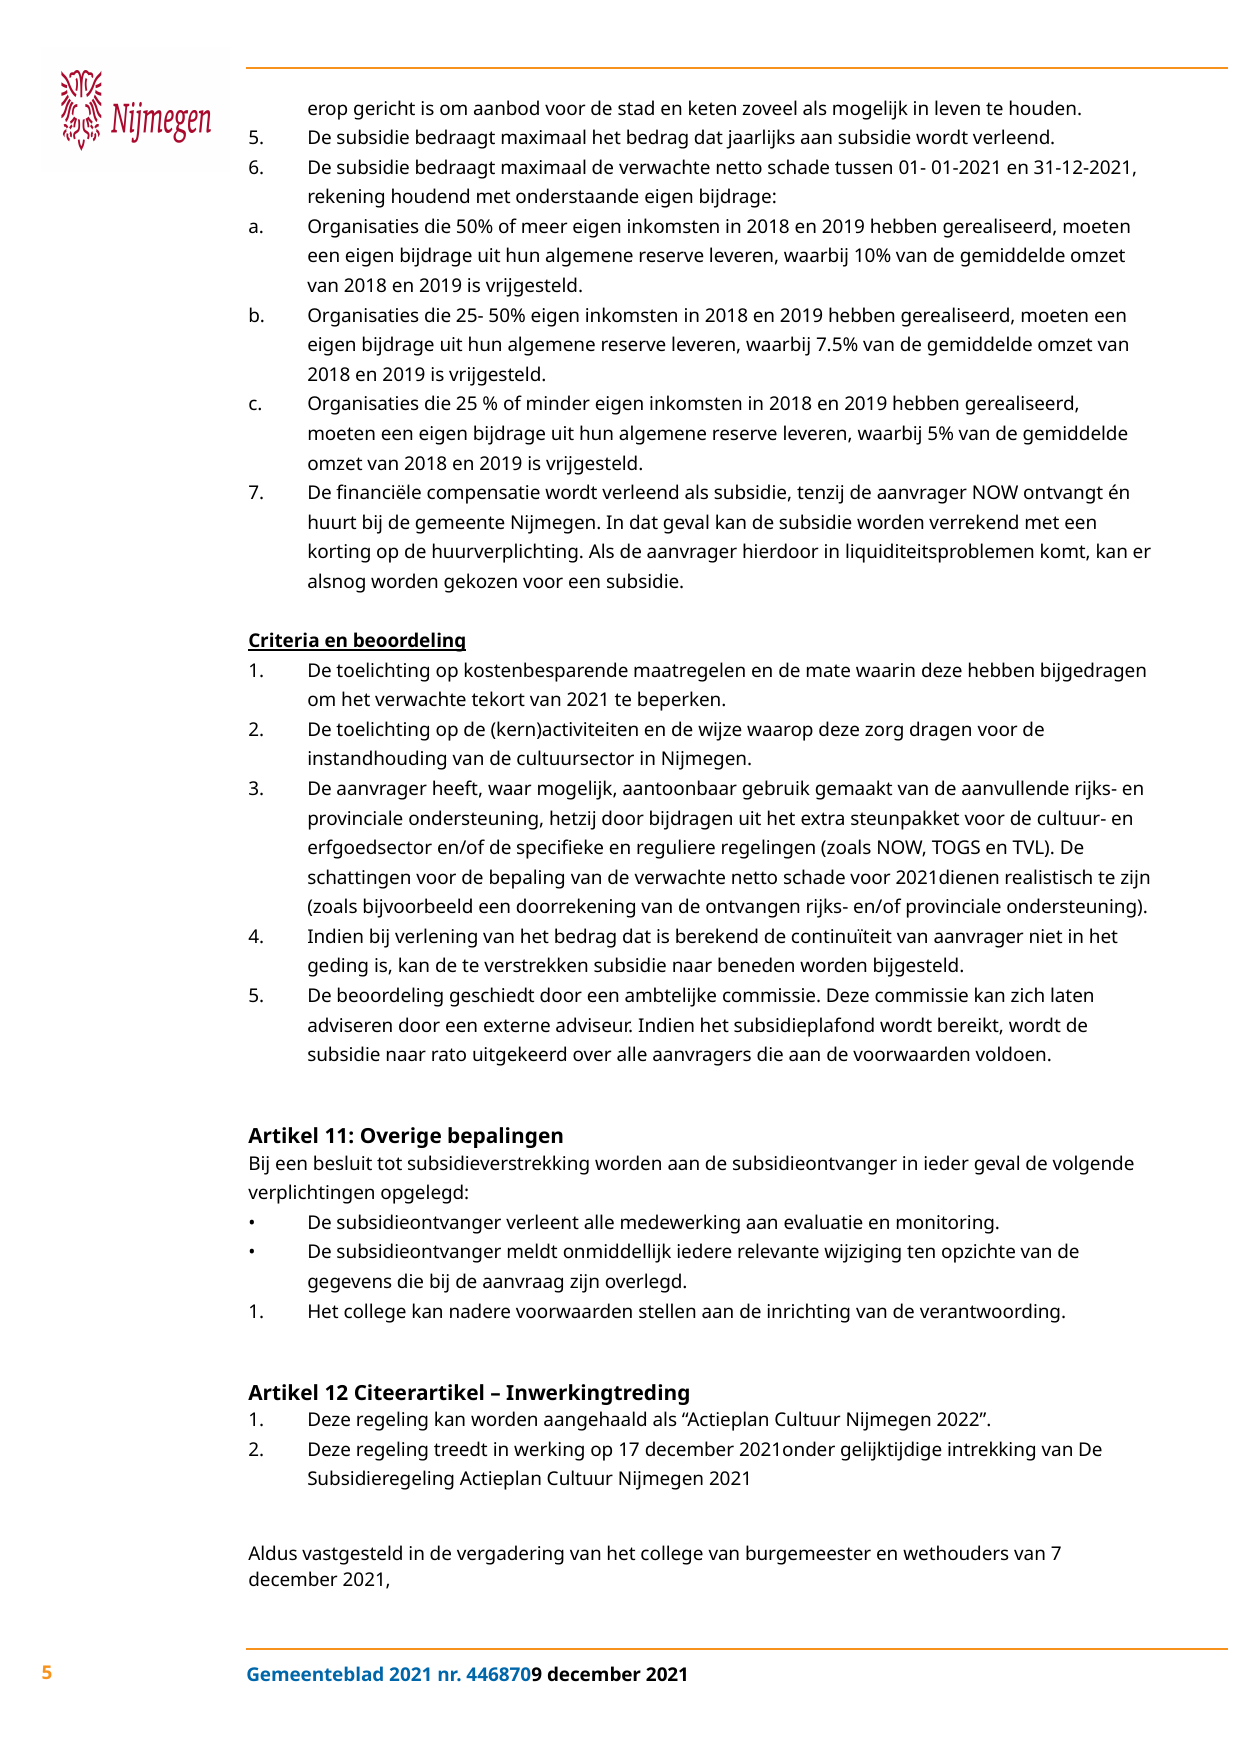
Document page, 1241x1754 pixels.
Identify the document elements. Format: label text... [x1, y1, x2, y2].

list De toelichting op de (kern)activiteiten en de wijze waarop deze zorg dragen voor de instandhouding van de cultuursector in Nijmegen. [248, 716, 1152, 771]
list Het college kan nadere voorwaarden stellen aan de inrichting van de verantwoording. [248, 1298, 1152, 1323]
list De subsidieontvanger verleent alle medewerking aan evaluatie en monitoring. [248, 1209, 1152, 1235]
list De financiële compensatie wordt verleend als subsidie, tenzij de aanvrager NOW ontvangt én huurt bij de gemeente Nijmegen. In dat geval kan de subsidie worden verrekend met een korting op de huurverplichting. Als de aanvrager hierdoor in liquiditeitsproblemen komt, kan er alsnog worden gekozen voor een subsidie. [248, 479, 1152, 594]
list De subsidie bedraagt maximaal het bedrag dat jaarlijks aan subsidie wordt verleend. [248, 124, 1152, 150]
list Organisaties die 25 % of minder eigen inkomsten in 2018 en 2019 hebben gerealiseerd, moeten een eigen bijdrage uit hun algemene reserve leveren, waarbij 5% van de gemiddelde omzet van 2018 en 2019 is vrijgesteld. [248, 391, 1152, 476]
list erop gericht is om aanbod voor de stad en keten zoveel als mogelijk in leven te houden. [248, 95, 1152, 121]
text Artikel 11: Overige bepalingen [248, 1121, 1152, 1150]
list Organisaties die 25- 50% eigen inkomsten in 2018 en 2019 hebben gerealiseerd, moeten een eigen bijdrage uit hun algemene reserve leveren, waarbij 7.5% van de gemiddelde omzet van 2018 en 2019 is vrijgesteld. [248, 302, 1152, 387]
list De subsidieontvanger meldt onmiddellijk iedere relevante wijziging ten opzichte van de gegevens die bij de aanvraag zijn overlegd. [248, 1239, 1152, 1294]
list De aanvrager heeft, waar mogelijk, aantoonbaar gebruik gemaakt van de aanvullende rijks- en provinciale ondersteuning, hetzij door bijdragen uit het extra steunpakket voor de cultuur- en erfgoedsector en/of de specifieke en reguliere regelingen (zoals NOW, TOGS en TVL). De schattingen voor de bepaling van de verwachte netto schade voor 2021dienen realistisch te zijn (zoals bijvoorbeeld een doorrekening van de ontvangen rijks- en/of provinciale ondersteuning). [248, 775, 1152, 919]
list Indien bij verlening van het bedrag dat is berekend de continuïteit van aanvrager niet in het geding is, kan de te verstrekken subsidie naar beneden worden bijgesteld. [248, 923, 1152, 978]
picture [41, 47, 231, 172]
list Organisaties die 50% of meer eigen inkomsten in 2018 en 2019 hebben gerealiseerd, moeten een eigen bijdrage uit hun algemene reserve leveren, waarbij 10% van de gemiddelde omzet van 2018 en 2019 is vrijgesteld. [248, 213, 1152, 298]
text Criteria en beoordeling [248, 627, 1152, 653]
text Aldus vastgesteld in de vergadering van het college van burgemeester en wethouders van 7 december 2021, [248, 1541, 1152, 1592]
list De toelichting op kostenbesparende maatregelen en de mate waarin deze hebben bijgedragen om het verwachte tekort van 2021 te beperken. [248, 657, 1152, 712]
text Artikel 12 Citeerartikel – Inwerkingtreding [248, 1378, 1152, 1406]
list De beoordeling geschiedt door een ambtelijke commissie. Deze commissie kan zich laten adviseren door een externe adviseur. Indien het subsidieplafond wordt bereikt, wordt de subsidie naar rato uitgekeerd over alle aanvragers die aan de voorwaarden voldoen. [248, 982, 1152, 1067]
list Deze regeling treedt in werking op 17 december 2021onder gelijktijdige intrekking van De Subsidieregeling Actieplan Cultuur Nijmegen 2021 [248, 1436, 1152, 1491]
text Bij een besluit tot subsidieverstrekking worden aan de subsidieontvanger in ieder geval de volgende verplichtingen opgelegd: [248, 1150, 1152, 1205]
list Deze regeling kan worden aangehaald als “Actieplan Cultuur Nijmegen 2022”. [248, 1406, 1152, 1432]
list De subsidie bedraagt maximaal de verwachte netto schade tussen 01- 01-2021 en 31-12-2021, rekening houdend met onderstaande eigen bijdrage: [248, 154, 1152, 209]
